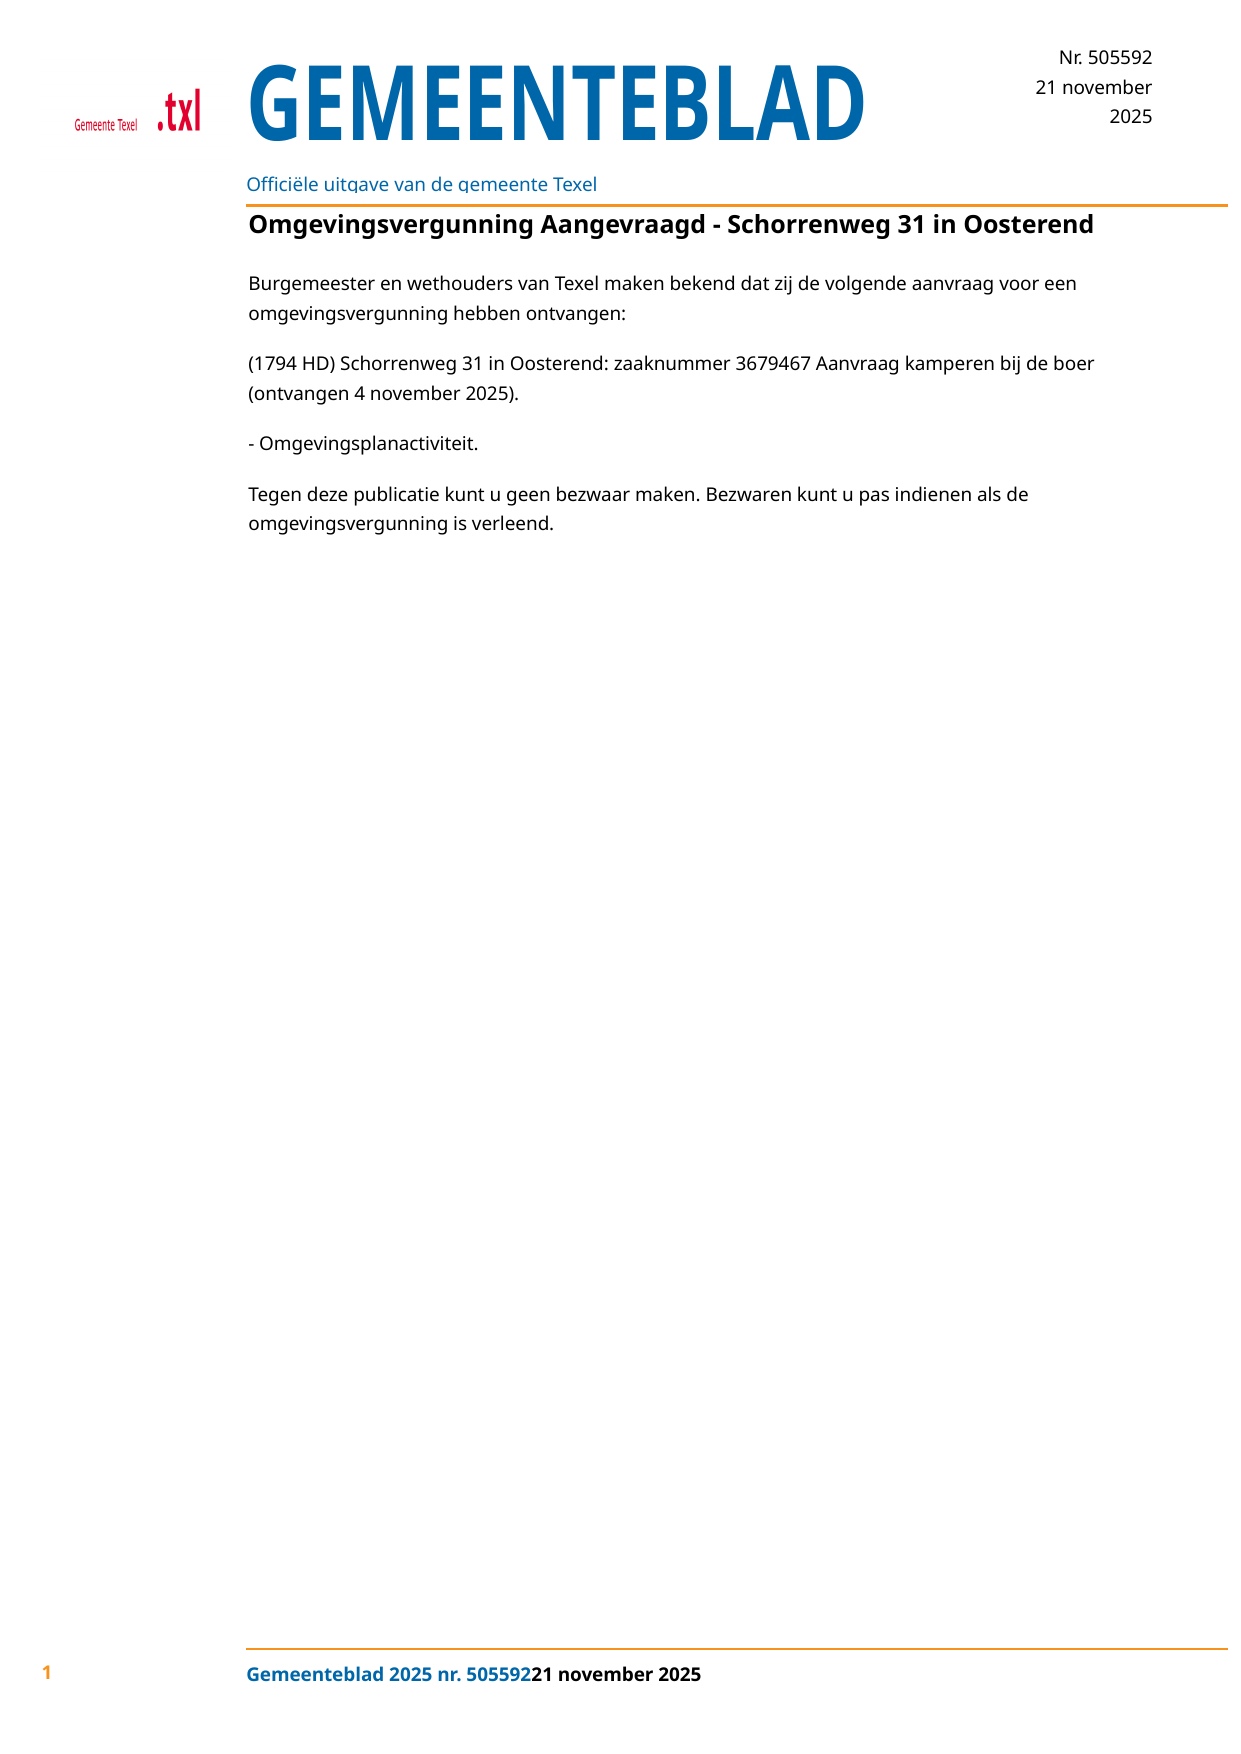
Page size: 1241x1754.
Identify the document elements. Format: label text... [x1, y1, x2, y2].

text Tegen deze publicatie kunt u geen bezwaar maken. Bezwaren kunt u pas indienen als de omgevingsvergunning is verleend. [248, 481, 1152, 536]
text Burgemeester en wethouders van Texel maken bekend dat zij de volgende aanvraag voor een omgevingsvergunning hebben ontvangen: [248, 270, 1152, 326]
picture [41, 47, 231, 172]
text (1794 HD) Schorrenweg 31 in Oosterend: zaaknummer 3679467 Aanvraag kamperen bij de boer (ontvangen 4 november 2025). [248, 350, 1152, 406]
text - Omgevingsplanactiviteit. [248, 430, 1152, 456]
text Omgevingsvergunning Aangevraagd - Schorrenweg 31 in Oosterend [248, 207, 1152, 241]
